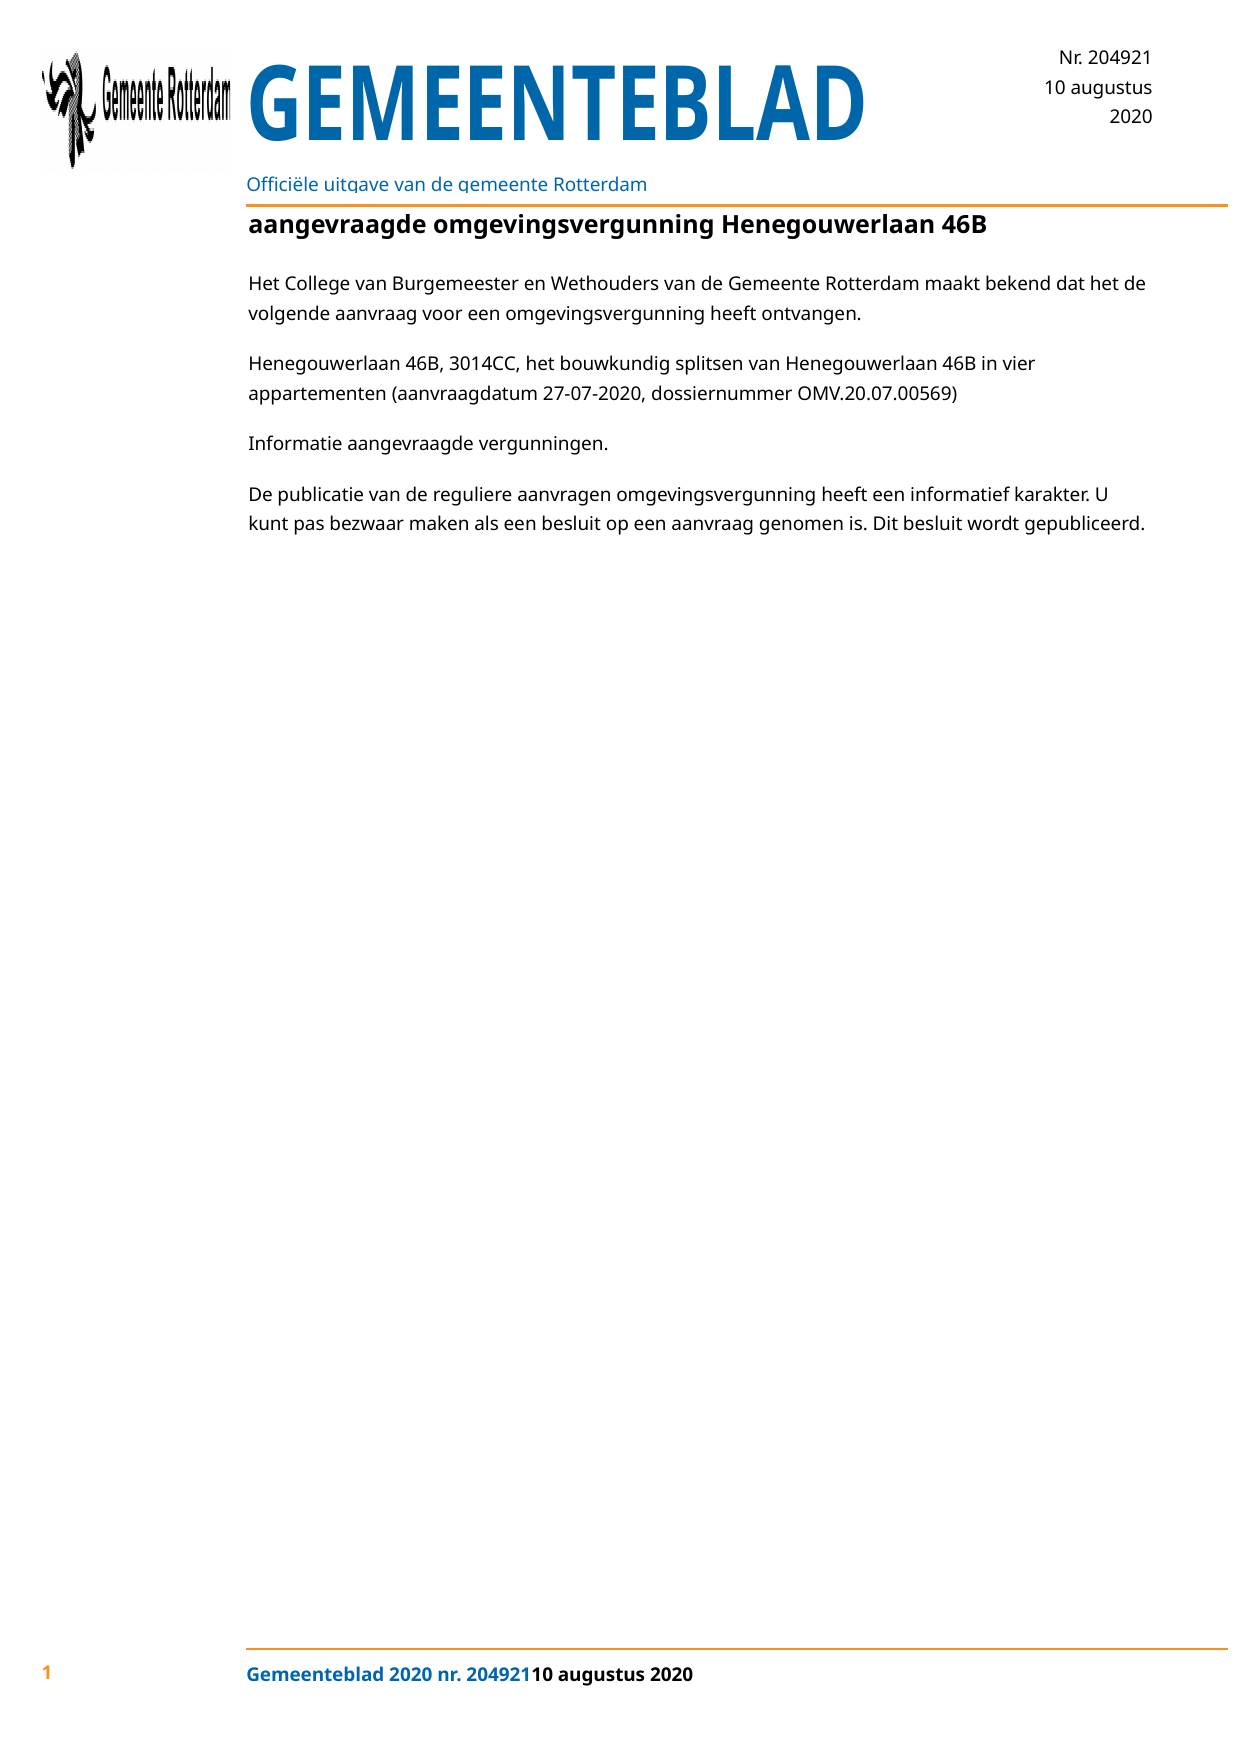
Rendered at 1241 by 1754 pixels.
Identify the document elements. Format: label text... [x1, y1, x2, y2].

text De publicatie van de reguliere aanvragen omgevingsvergunning heeft een informatief karakter. U kunt pas bezwaar maken als een besluit op een aanvraag genomen is. Dit besluit wordt gepubliceerd. [248, 481, 1152, 536]
text Informatie aangevraagde vergunningen. [248, 430, 1152, 456]
text aangevraagde omgevingsvergunning Henegouwerlaan 46B [248, 207, 1152, 241]
text Het College van Burgemeester en Wethouders van de Gemeente Rotterdam maakt bekend dat het de volgende aanvraag voor een omgevingsvergunning heeft ontvangen. [248, 270, 1152, 326]
picture [41, 47, 231, 172]
text Henegouwerlaan 46B, 3014CC, het bouwkundig splitsen van Henegouwerlaan 46B in vier appartementen (aanvraagdatum 27-07-2020, dossiernummer OMV.20.07.00569) [248, 350, 1152, 406]
